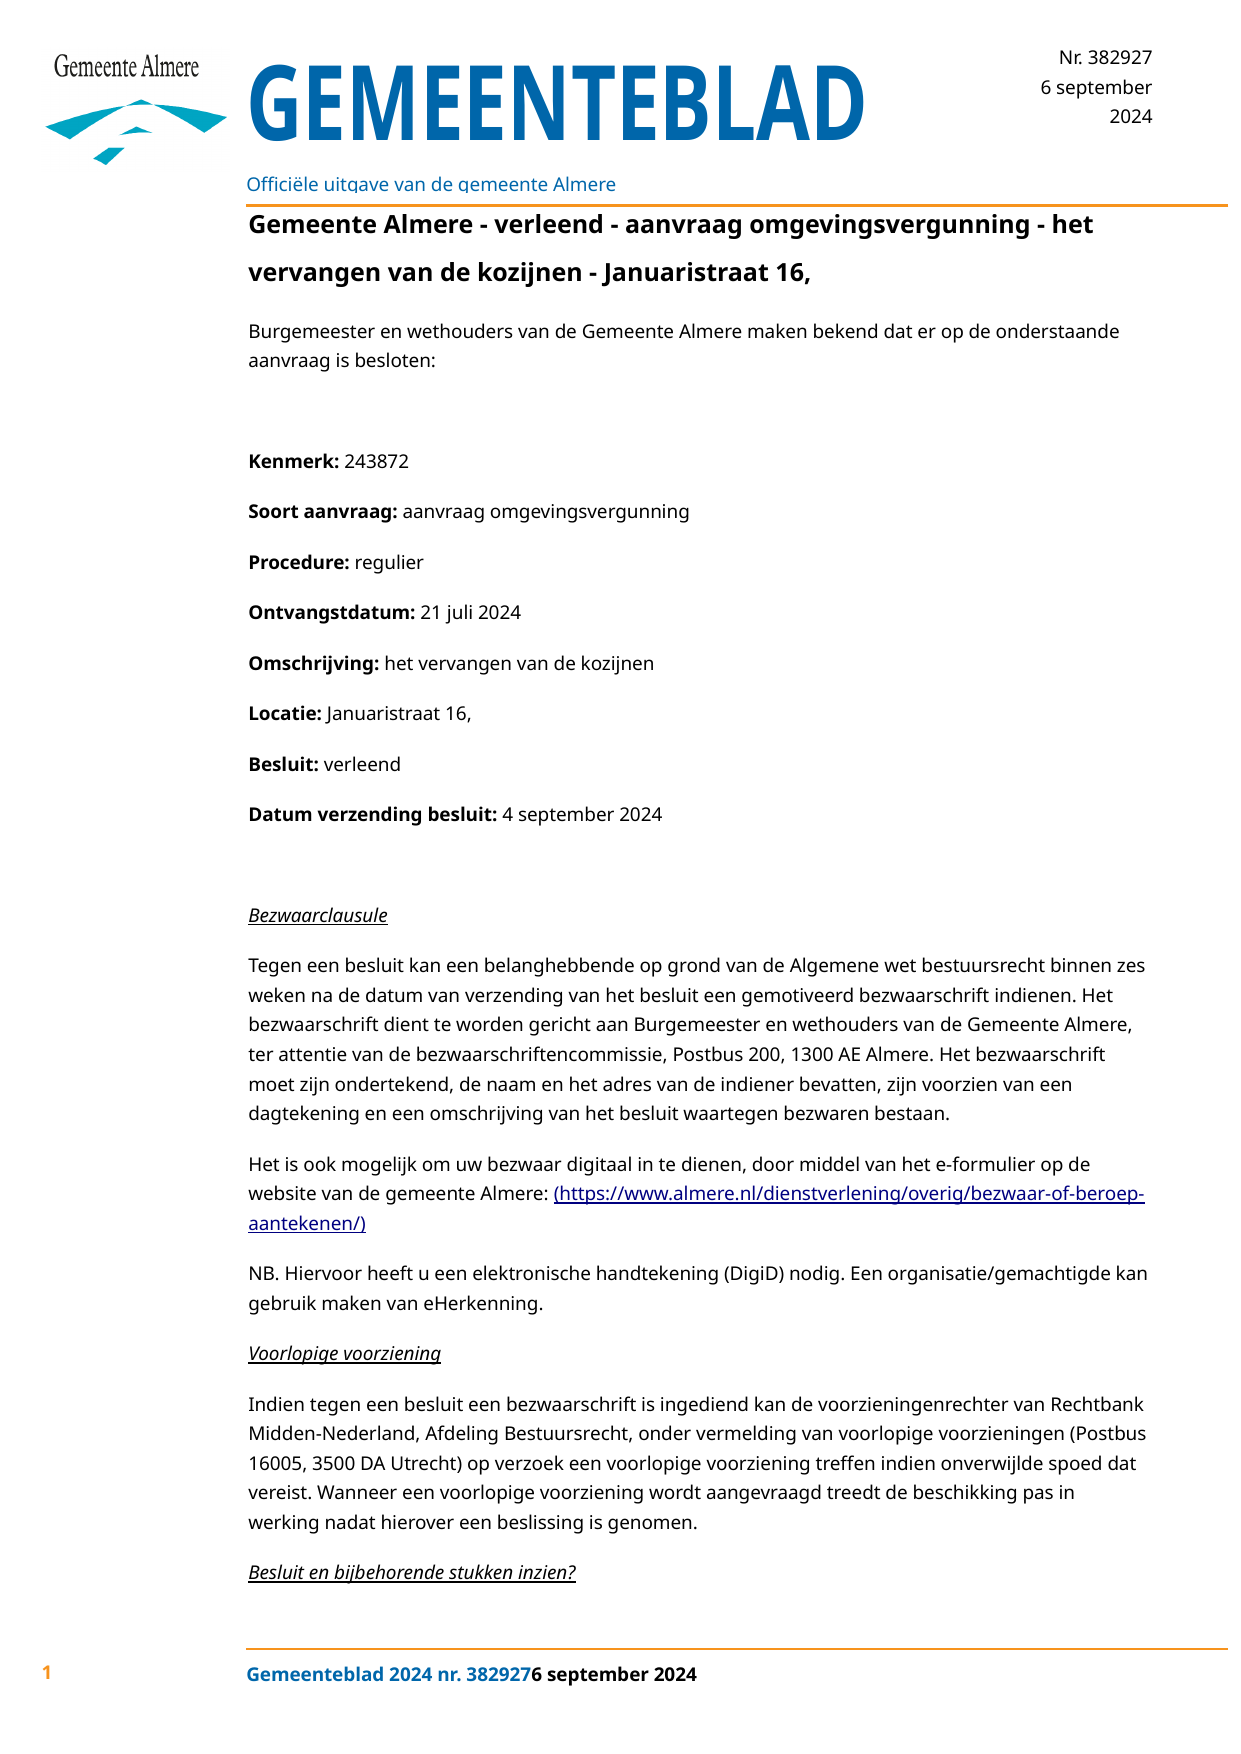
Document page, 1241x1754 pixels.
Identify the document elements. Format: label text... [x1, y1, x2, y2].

text Datum verzending besluit: 4 september 2024 [248, 801, 1152, 827]
text Soort aanvraag: aanvraag omgevingsvergunning [248, 499, 1152, 524]
text NB. Hiervoor heeft u een elektronische handtekening (DigiD) nodig. Een organisatie/gemachtigde kan gebruik maken van eHerkenning. [248, 1260, 1152, 1316]
text Voorlopige voorziening [248, 1340, 1152, 1366]
text Gemeente Almere - verleend - aanvraag omgevingsvergunning - het vervangen van de kozijnen - Januaristraat 16, [248, 207, 1152, 288]
text Omschrijving: het vervangen van de kozijnen [248, 650, 1152, 676]
text Burgemeester en wethouders van de Gemeente Almere maken bekend dat er op de onderstaande aanvraag is besloten: [248, 318, 1152, 373]
text Het is ook mogelijk om uw bezwaar digitaal in te dienen, door middel van het e-formulier op de website van de gemeente Almere: (https://www.almere.nl/dienstverlening/overig/bezwaar-of-beroep-aantekenen/) [248, 1151, 1152, 1236]
text Locatie: Januaristraat 16, [248, 700, 1152, 726]
text Besluit en bijbehorende stukken inzien? [248, 1559, 1152, 1585]
text Tegen een besluit kan een belanghebbende op grond van de Algemene wet bestuursrecht binnen zes weken na de datum van verzending van het besluit een gemotiveerd bezwaarschrift indienen. Het bezwaarschrift dient te worden gericht aan Burgemeester en wethouders van de Gemeente Almere, ter attentie van de bezwaarschriftencommissie, Postbus 200, 1300 AE Almere. Het bezwaarschrift moet zijn ondertekend, de naam en het adres van de indiener bevatten, zijn voorzien van een dagtekening en een omschrijving van het besluit waartegen bezwaren bestaan. [248, 952, 1152, 1126]
text Indien tegen een besluit een bezwaarschrift is ingediend kan de voorzieningenrechter van Rechtbank Midden-Nederland, Afdeling Bestuursrecht, onder vermelding van voorlopige voorzieningen (Postbus 16005, 3500 DA Utrecht) op verzoek een voorlopige voorziening treffen indien onverwijlde spoed dat vereist. Wanneer een voorlopige voorziening wordt aangevraagd treedt de beschikking pas in werking nadat hierover een beslissing is genomen. [248, 1391, 1152, 1535]
text Besluit: verleend [248, 751, 1152, 777]
text Bezwaarclausule [248, 902, 1152, 928]
text Procedure: regulier [248, 549, 1152, 575]
text Ontvangstdatum: 21 juli 2024 [248, 599, 1152, 625]
text Kenmerk: 243872 [248, 448, 1152, 474]
picture [41, 47, 231, 172]
